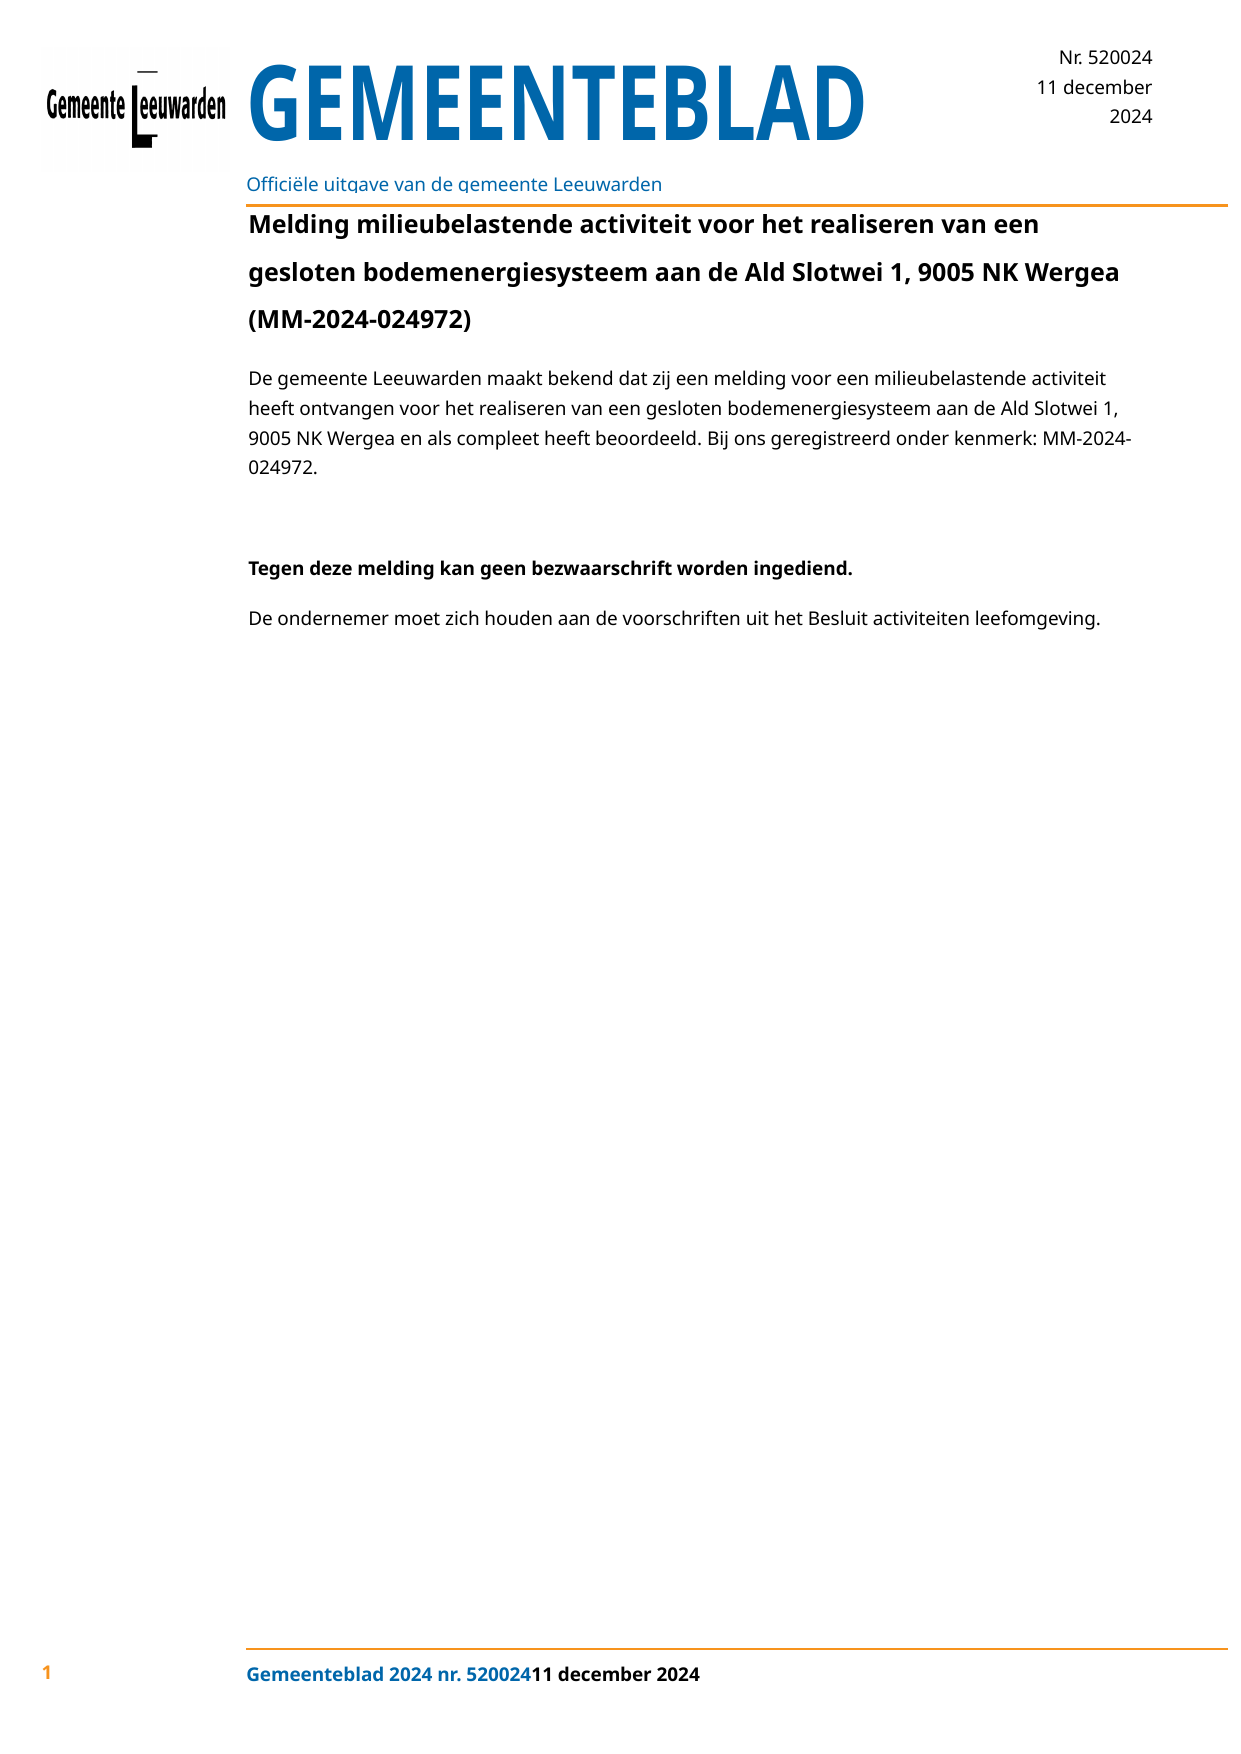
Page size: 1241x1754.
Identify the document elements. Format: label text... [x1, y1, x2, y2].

text Tegen deze melding kan geen bezwaarschrift worden ingediend. [248, 555, 1152, 581]
text De gemeente Leeuwarden maakt bekend dat zij een melding voor een milieubelastende activiteit heeft ontvangen voor het realiseren van een gesloten bodemenergiesysteem aan de Ald Slotwei 1, 9005 NK Wergea en als compleet heeft beoordeeld. Bij ons geregistreerd onder kenmerk: MM-2024-024972. [248, 366, 1152, 480]
text De ondernemer moet zich houden aan de voorschriften uit het Besluit activiteiten leefomgeving. [248, 606, 1152, 631]
text Melding milieubelastende activiteit voor het realiseren van een gesloten bodemenergiesysteem aan de Ald Slotwei 1, 9005 NK Wergea (MM-2024-024972) [248, 207, 1152, 336]
picture [41, 47, 231, 172]
